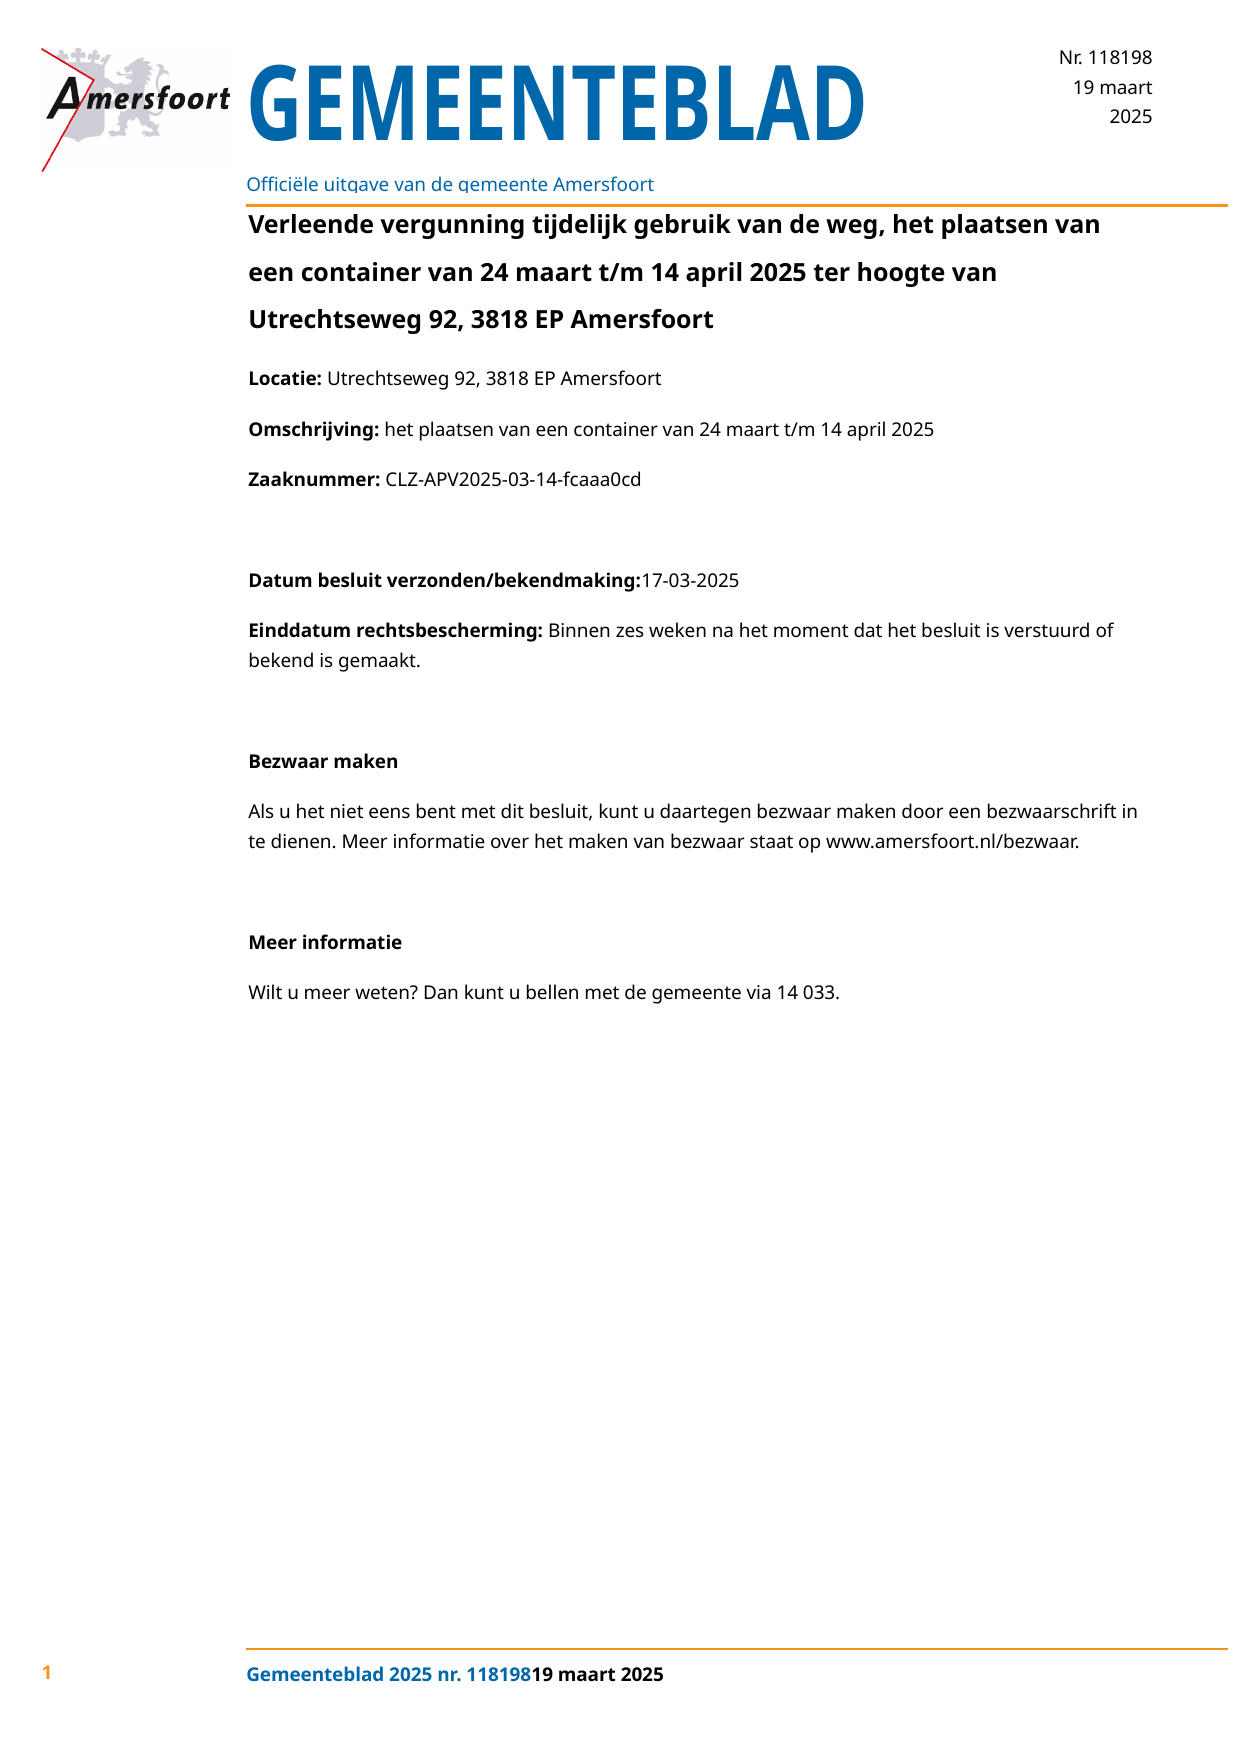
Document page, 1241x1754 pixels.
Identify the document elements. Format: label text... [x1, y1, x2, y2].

text Locatie: Utrechtseweg 92, 3818 EP Amersfoort [248, 366, 1152, 391]
text Verleende vergunning tijdelijk gebruik van de weg, het plaatsen van een container van 24 maart t/m 14 april 2025 ter hoogte van Utrechtseweg 92, 3818 EP Amersfoort [248, 207, 1152, 336]
text Datum besluit verzonden/bekendmaking:17-03-2025 [248, 567, 1152, 593]
picture [41, 47, 231, 172]
text Einddatum rechtsbescherming: Binnen zes weken na het moment dat het besluit is verstuurd of bekend is gemaakt. [248, 618, 1152, 673]
text Bezwaar maken [248, 748, 1152, 774]
text Wilt u meer weten? Dan kunt u bellen met de gemeente via 14 033. [248, 979, 1152, 1005]
text Omschrijving: het plaatsen van een container van 24 maart t/m 14 april 2025 [248, 416, 1152, 442]
text Zaaknummer: CLZ-APV2025-03-14-fcaaa0cd [248, 466, 1152, 492]
text Meer informatie [248, 929, 1152, 954]
text Als u het niet eens bent met dit besluit, kunt u daartegen bezwaar maken door een bezwaarschrift in te dienen. Meer informatie over het maken van bezwaar staat op www.amersfoort.nl/bezwaar. [248, 798, 1152, 854]
